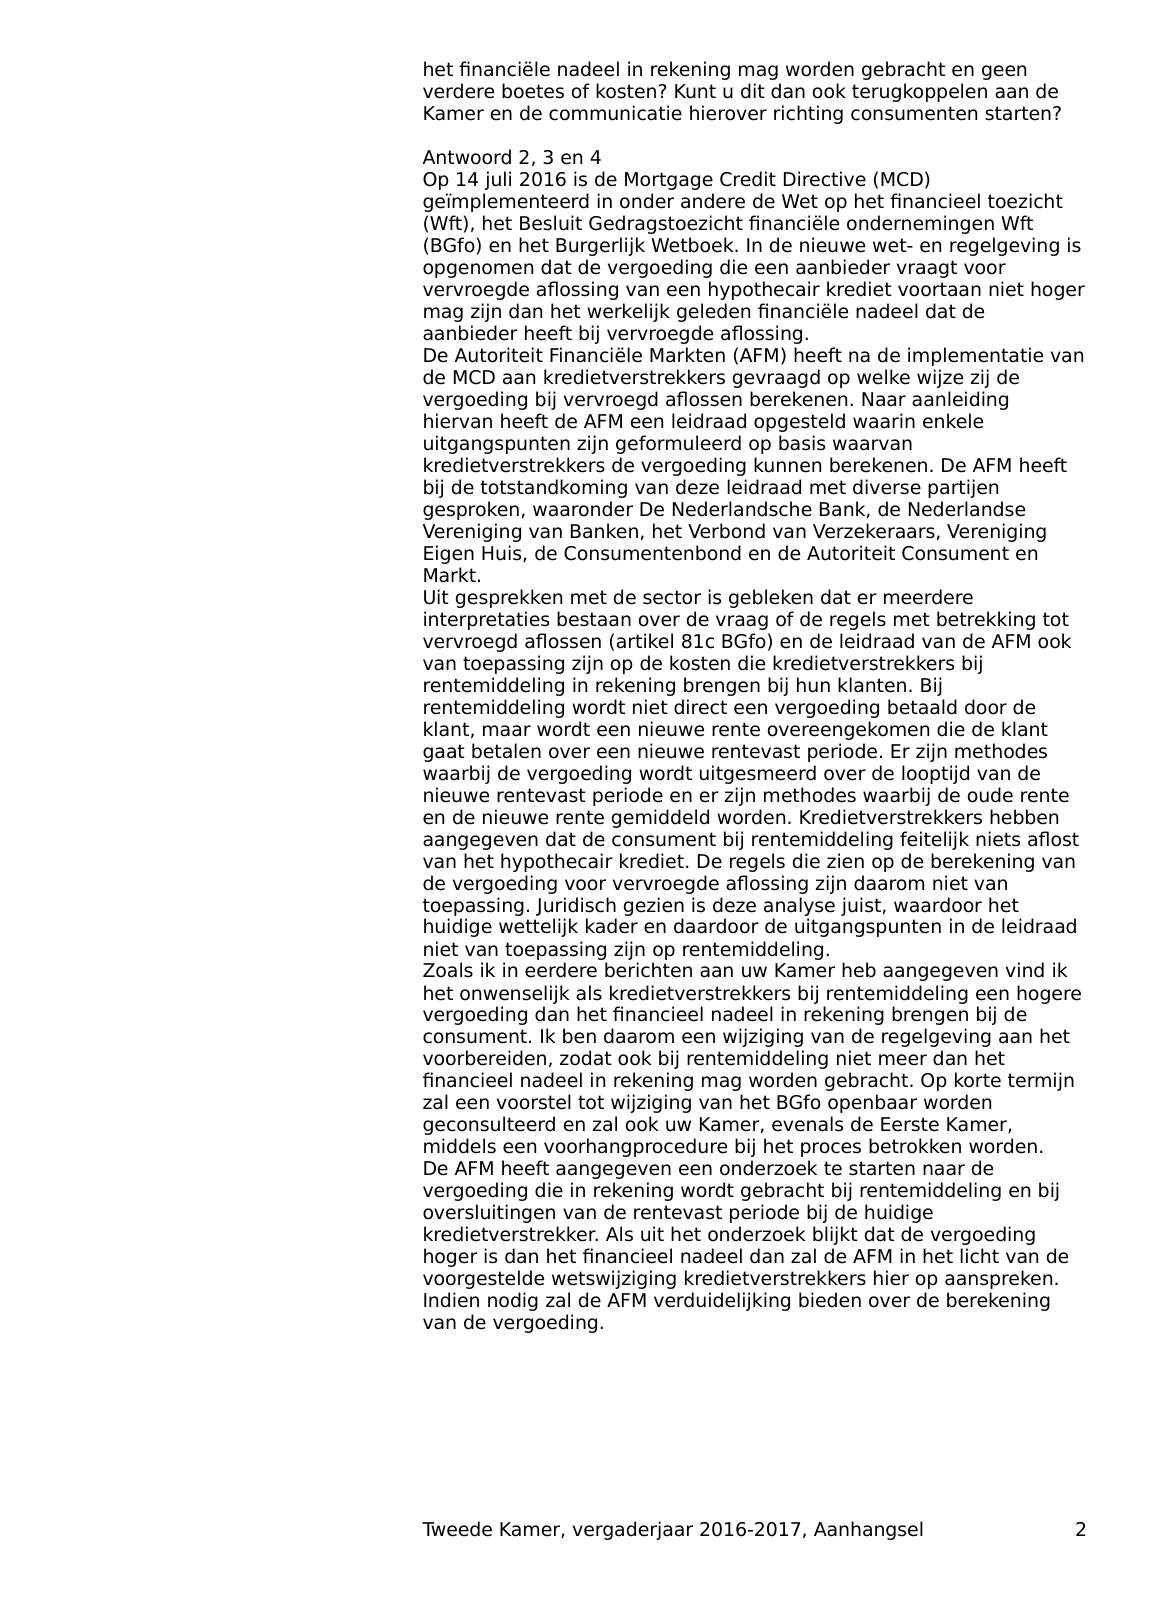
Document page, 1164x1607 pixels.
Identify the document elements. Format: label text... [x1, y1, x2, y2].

text De AFM heeft aangegeven een onderzoek te starten naar de vergoeding die in rekening wordt gebracht bij rentemiddeling en bij oversluitingen van de rentevast periode bij de huidige kredietverstrekker. Als uit het onderzoek blijkt dat de vergoeding hoger is dan het financieel nadeel dan zal de AFM in het licht van de voorgestelde wetswijziging kredietverstrekkers hier op aanspreken. Indien nodig zal de AFM verduidelijking bieden over de berekening van de vergoeding. [422, 1158, 1087, 1334]
text het financiële nadeel in rekening mag worden gebracht en geen verdere boetes of kosten? Kunt u dit dan ook terugkoppelen aan de Kamer en de communicatie hierover richting consumenten starten? [422, 59, 1087, 125]
text Antwoord 2, 3 en 4 [422, 147, 1087, 169]
text De Autoriteit Financiële Markten (AFM) heeft na de implementatie van de MCD aan kredietverstrekkers gevraagd op welke wijze zij de vergoeding bij vervroegd aflossen berekenen. Naar aanleiding hiervan heeft de AFM een leidraad opgesteld waarin enkele uitgangspunten zijn geformuleerd op basis waarvan kredietverstrekkers de vergoeding kunnen berekenen. De AFM heeft bij de totstandkoming van deze leidraad met diverse partijen gesproken, waaronder De Nederlandsche Bank, de Nederlandse Vereniging van Banken, het Verbond van Verzekeraars, Vereniging Eigen Huis, de Consumentenbond en de Autoriteit Consument en Markt. [422, 345, 1087, 587]
text Op 14 juli 2016 is de Mortgage Credit Directive (MCD) geïmplementeerd in onder andere de Wet op het financieel toezicht (Wft), het Besluit Gedragstoezicht financiële ondernemingen Wft (BGfo) en het Burgerlijk Wetboek. In de nieuwe wet- en regelgeving is opgenomen dat de vergoeding die een aanbieder vraagt voor vervroegde aflossing van een hypothecair krediet voortaan niet hoger mag zijn dan het werkelijk geleden financiële nadeel dat de aanbieder heeft bij vervroegde aflossing. [422, 169, 1087, 345]
text Zoals ik in eerdere berichten aan uw Kamer heb aangegeven vind ik het onwenselijk als kredietverstrekkers bij rentemiddeling een hogere vergoeding dan het financieel nadeel in rekening brengen bij de consument. Ik ben daarom een wijziging van de regelgeving aan het voorbereiden, zodat ook bij rentemiddeling niet meer dan het financieel nadeel in rekening mag worden gebracht. Op korte termijn zal een voorstel tot wijziging van het BGfo openbaar worden geconsulteerd en zal ook uw Kamer, evenals de Eerste Kamer, middels een voorhangprocedure bij het proces betrokken worden. [422, 960, 1087, 1158]
text Uit gesprekken met de sector is gebleken dat er meerdere interpretaties bestaan over de vraag of de regels met betrekking tot vervroegd aflossen (artikel 81c BGfo) en de leidraad van de AFM ook van toepassing zijn op de kosten die kredietverstrekkers bij rentemiddeling in rekening brengen bij hun klanten. Bij rentemiddeling wordt niet direct een vergoeding betaald door de klant, maar wordt een nieuwe rente overeengekomen die de klant gaat betalen over een nieuwe rentevast periode. Er zijn methodes waarbij de vergoeding wordt uitgesmeerd over de looptijd van de nieuwe rentevast periode en er zijn methodes waarbij de oude rente en de nieuwe rente gemiddeld worden. Kredietverstrekkers hebben aangegeven dat de consument bij rentemiddeling feitelijk niets aflost van het hypothecair krediet. De regels die zien op de berekening van de vergoeding voor vervroegde aflossing zijn daarom niet van toepassing. Juridisch gezien is deze analyse juist, waardoor het huidige wettelijk kader en daardoor de uitgangspunten in de leidraad niet van toepassing zijn op rentemiddeling. [422, 587, 1087, 960]
